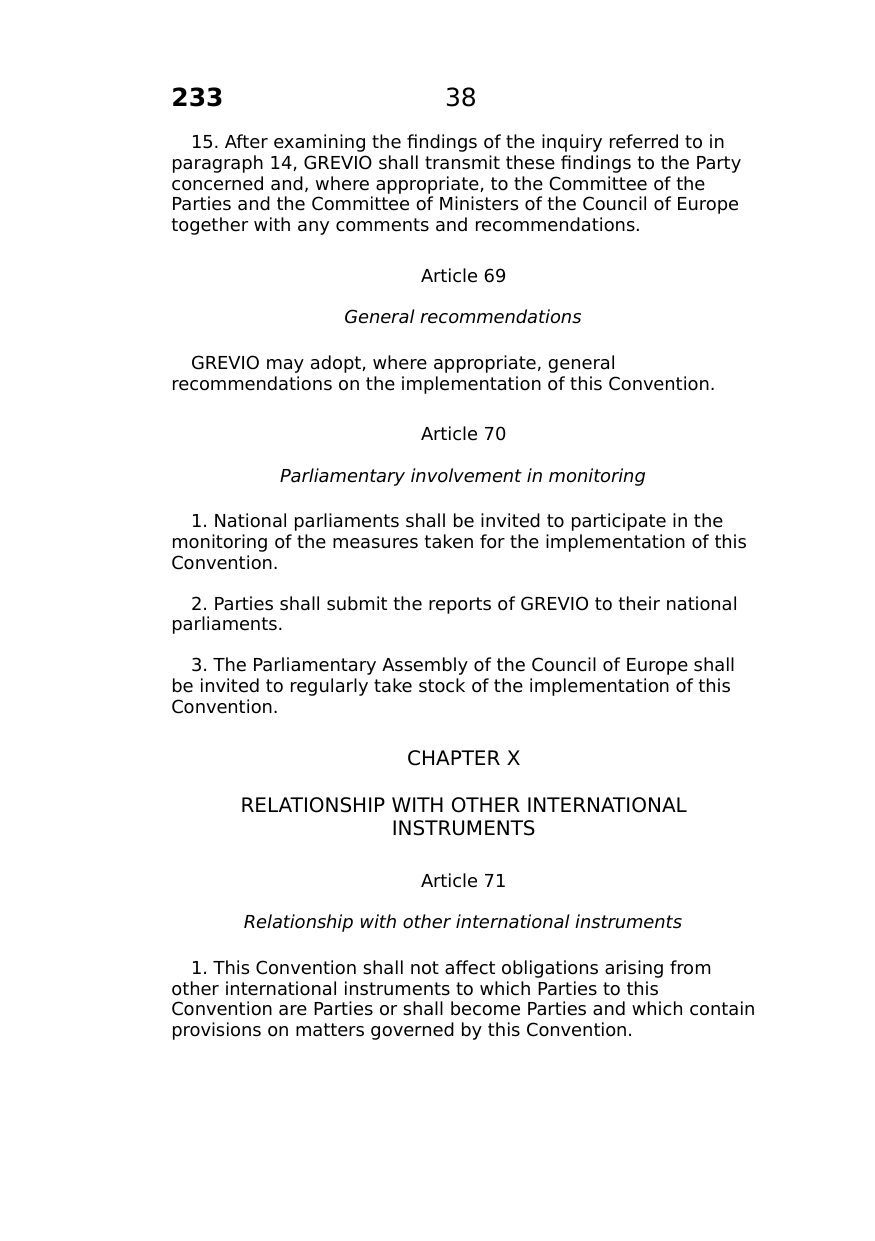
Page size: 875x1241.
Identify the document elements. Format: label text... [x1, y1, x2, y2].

subtitle CHAPTER X RELATIONSHIP WITH OTHER INTERNATIONAL INSTRUMENTS [171, 747, 756, 841]
text 15. After examining the findings of the inquiry referred to in paragraph 14, GREVIO shall transmit these findings to the Party concerned and, where appropriate, to the Committee of the Parties and the Committee of Ministers of the Council of Europe together with any comments and recommendations. [171, 132, 756, 236]
subtitle Article 71 Relationship with other international instruments [171, 871, 756, 933]
text 3. The Parliamentary Assembly of the Council of Europe shall be invited to regularly take stock of the implementation of this Convention. [171, 655, 756, 717]
subtitle Article 69 General recommendations [171, 266, 756, 328]
subtitle Article 70 Parliamentary involvement in monitoring [171, 424, 756, 486]
text GREVIO may adopt, where appropriate, general recommendations on the implementation of this Convention. [171, 353, 756, 394]
text 2. Parties shall submit the reports of GREVIO to their national parliaments. [171, 593, 756, 635]
text 1. National parliaments shall be invited to participate in the monitoring of the measures taken for the implementation of this Convention. [171, 511, 756, 573]
text 1. This Convention shall not affect obligations arising from other international instruments to which Parties to this Convention are Parties or shall become Parties and which contain provisions on matters governed by this Convention. [171, 958, 756, 1041]
